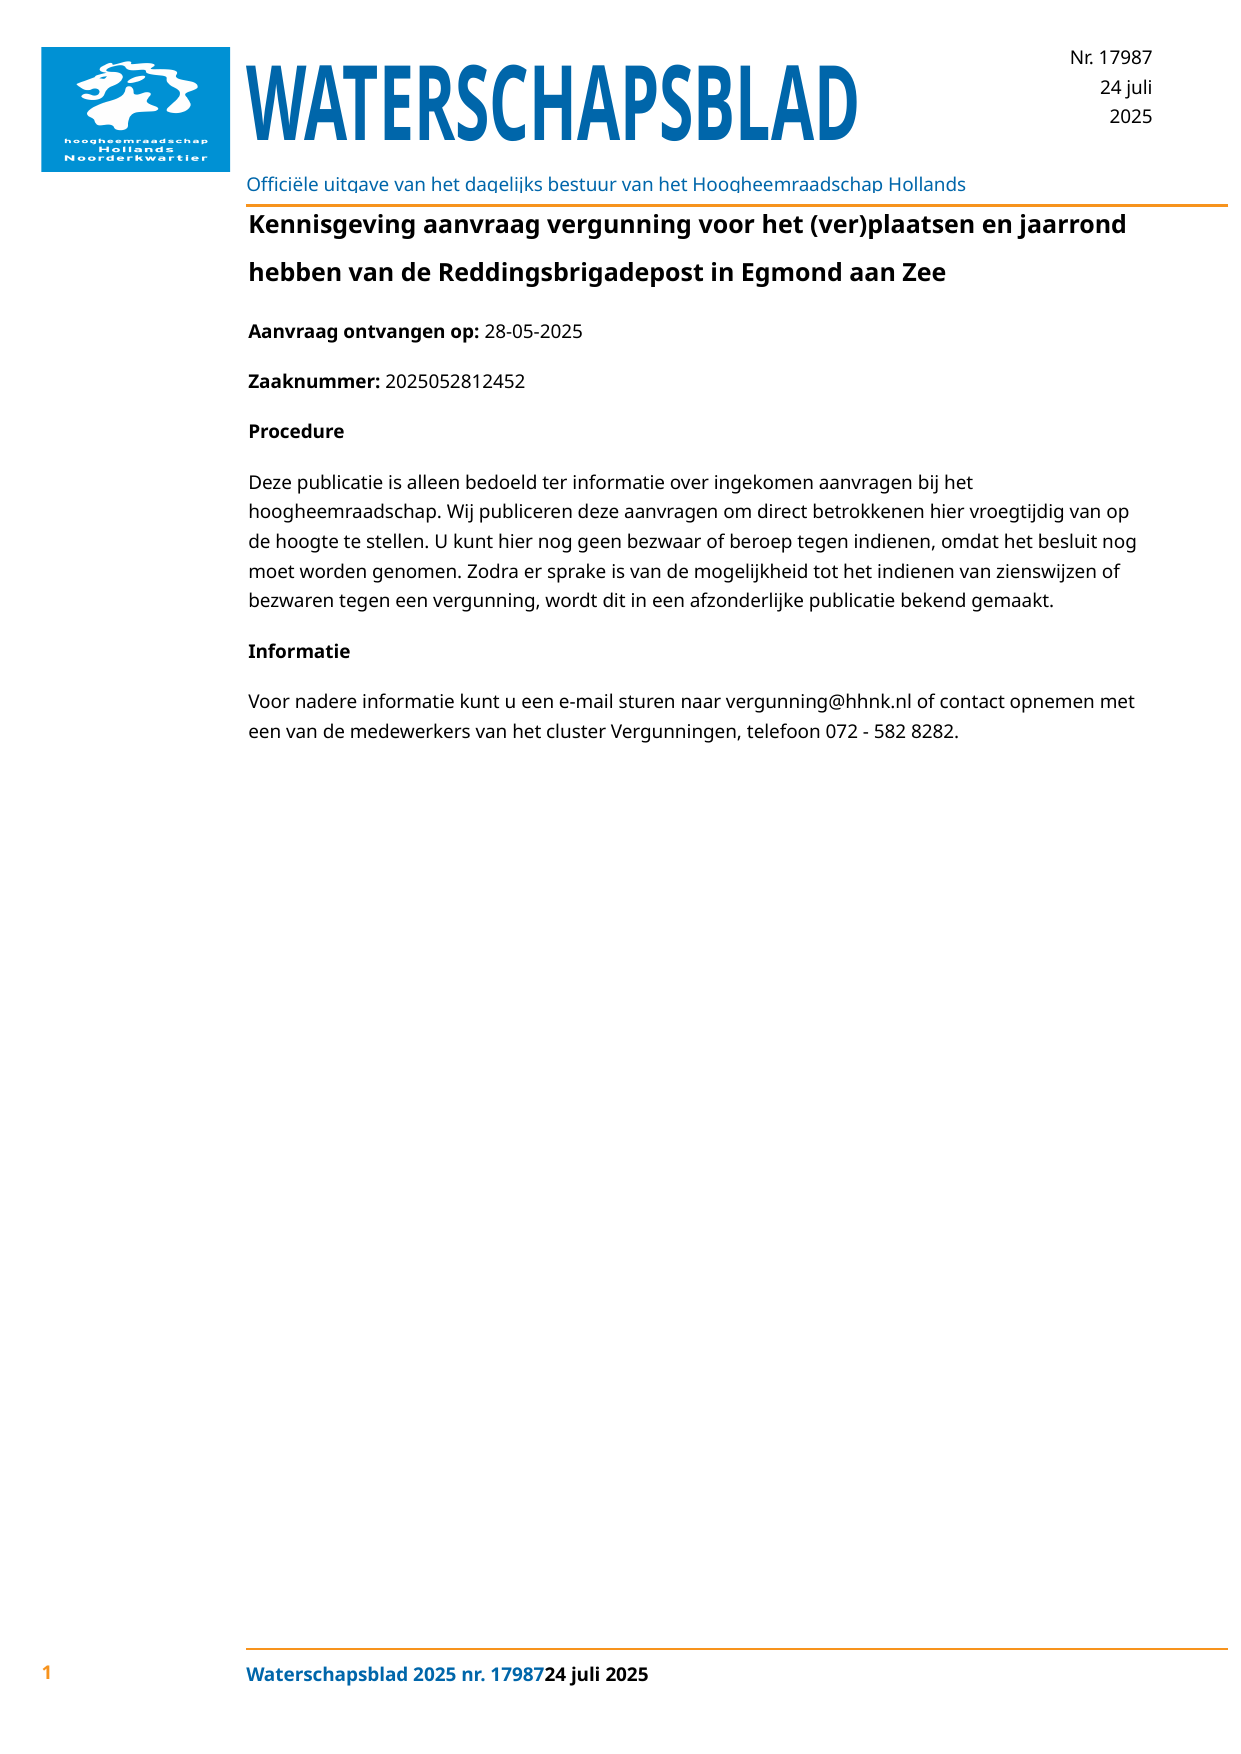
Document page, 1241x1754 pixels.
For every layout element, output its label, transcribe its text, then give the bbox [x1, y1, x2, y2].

picture [78, 64, 122, 99]
picture [129, 76, 144, 82]
text Deze publicatie is alleen bedoeld ter informatie over ingekomen aanvragen bij het hoogheemraadschap. Wij publiceren deze aanvragen om direct betrokkenen hier vroegtijdig van op de hoogte te stellen. U kunt hier nog geen bezwaar of beroep tegen indienen, omdat het besluit nog moet worden genomen. Zodra er sprake is van de mogelijkheid tot het indienen van zienswijzen of bezwaren tegen een vergunning, wordt dit in een afzonderlijke publicatie bekend gemaakt. [248, 469, 1152, 613]
text Procedure [248, 419, 1152, 444]
picture [118, 62, 197, 112]
text Informatie [248, 638, 1152, 664]
text Aanvraag ontvangen op: 28-05-2025 [248, 318, 1152, 344]
text Voor nadere informatie kunt u een e-mail sturen naar vergunning@hhnk.nl of contact opnemen met een van de medewerkers van het cluster Vergunningen, telefoon 072 - 582 8282. [248, 688, 1152, 744]
picture [88, 87, 157, 130]
text Zaaknummer: 2025052812452 [248, 368, 1152, 394]
text Kennisgeving aanvraag vergunning voor het (ver)plaatsen en jaarrond hebben van de Reddingsbrigadepost in Egmond aan Zee [248, 207, 1152, 288]
